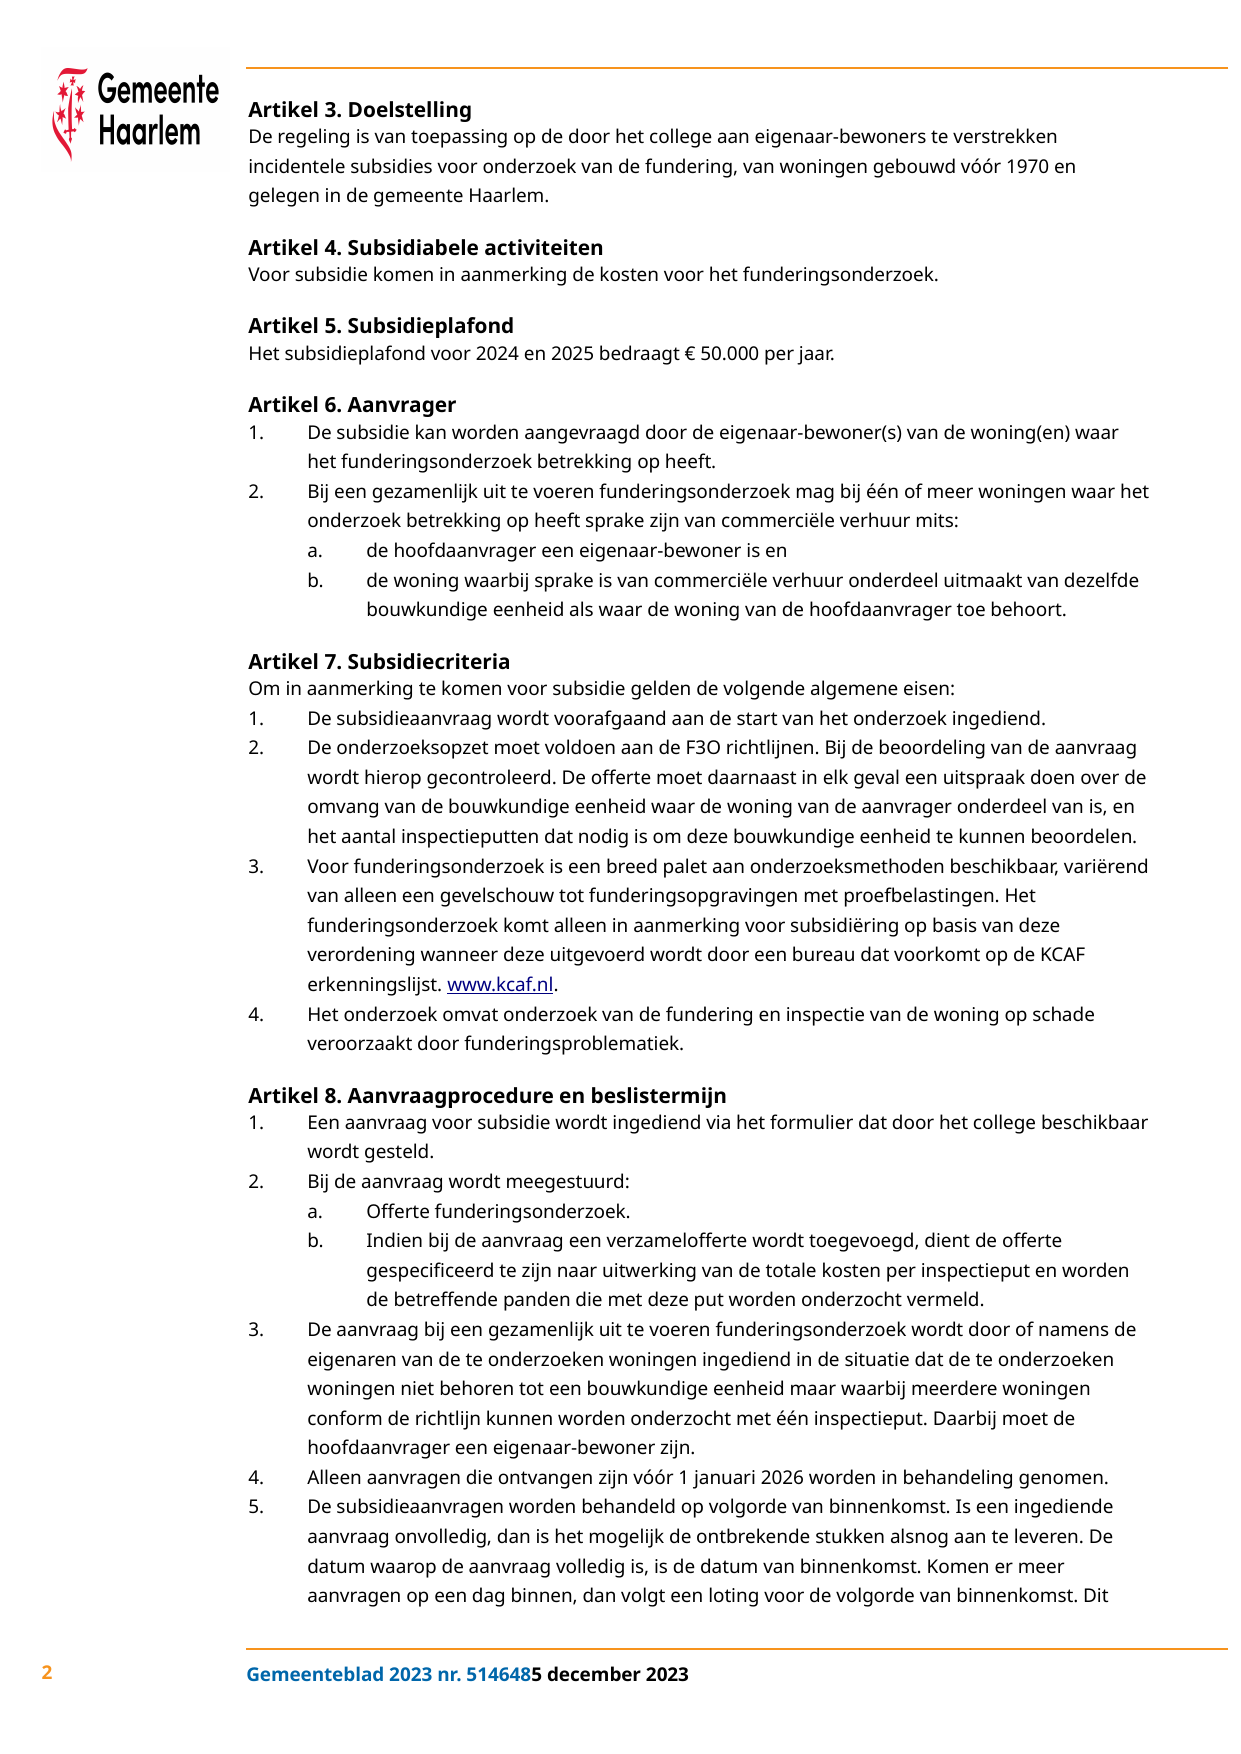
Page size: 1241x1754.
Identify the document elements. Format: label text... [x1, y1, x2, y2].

text Artikel 8. Aanvraagprocedure en beslistermijn [248, 1081, 1152, 1109]
list De onderzoeksopzet moet voldoen aan de F3O richtlijnen. Bij de beoordeling van de aanvraag wordt hierop gecontroleerd. De offerte moet daarnaast in elk geval een uitspraak doen over de omvang van de bouwkundige eenheid waar de woning van de aanvrager onderdeel van is, en het aantal inspectieputten dat nodig is om deze bouwkundige eenheid te kunnen beoordelen. [248, 734, 1152, 849]
text Artikel 3. Doelstelling [248, 95, 1152, 123]
picture [41, 47, 231, 172]
list Bij de aanvraag wordt meegestuurd: [248, 1168, 1152, 1194]
list De subsidieaanvraag wordt voorafgaand aan de start van het onderzoek ingediend. [248, 705, 1152, 731]
list Voor funderingsonderzoek is een breed palet aan onderzoeksmethoden beschikbaar, variërend van alleen een gevelschouw tot funderingsopgravingen met proefbelastingen. Het funderingsonderzoek komt alleen in aanmerking voor subsidiëring op basis van deze verordening wanneer deze uitgevoerd wordt door een bureau dat voorkomt op de KCAF erkenningslijst. www.kcaf.nl. [248, 853, 1152, 997]
list Het onderzoek omvat onderzoek van de fundering en inspectie van de woning op schade veroorzaakt door funderingsproblematiek. [248, 1001, 1152, 1056]
text Voor subsidie komen in aanmerking de kosten voor het funderingsonderzoek. [248, 261, 1152, 287]
list Offerte funderingsonderzoek. [307, 1198, 1152, 1224]
list Indien bij de aanvraag een verzamelofferte wordt toegevoegd, dient de offerte gespecificeerd te zijn naar uitwerking van de totale kosten per inspectieput en worden de betreffende panden die met deze put worden onderzocht vermeld. [307, 1227, 1152, 1312]
text Artikel 7. Subsidiecriteria [248, 647, 1152, 675]
list De subsidie kan worden aangevraagd door de eigenaar-bewoner(s) van de woning(en) waar het funderingsonderzoek betrekking op heeft. [248, 419, 1152, 474]
text Artikel 6. Aanvrager [248, 391, 1152, 419]
text De regeling is van toepassing op de door het college aan eigenaar-bewoners te verstrekken incidentele subsidies voor onderzoek van de fundering, van woningen gebouwd vóór 1970 en gelegen in de gemeente Haarlem. [248, 123, 1152, 208]
list De subsidieaanvragen worden behandeld op volgorde van binnenkomst. Is een ingediende aanvraag onvolledig, dan is het mogelijk de ontbrekende stukken alsnog aan te leveren. De datum waarop de aanvraag volledig is, is de datum van binnenkomst. Komen er meer aanvragen op een dag binnen, dan volgt een loting voor de volgorde van binnenkomst. Dit [248, 1494, 1152, 1608]
list de hoofdaanvrager een eigenaar-bewoner is en [307, 537, 1152, 563]
text Artikel 5. Subsidieplafond [248, 312, 1152, 340]
list Bij een gezamenlijk uit te voeren funderingsonderzoek mag bij één of meer woningen waar het onderzoek betrekking op heeft sprake zijn van commerciële verhuur mits: [248, 478, 1152, 533]
list Alleen aanvragen die ontvangen zijn vóór 1 januari 2026 worden in behandeling genomen. [248, 1464, 1152, 1490]
text Artikel 4. Subsidiabele activiteiten [248, 233, 1152, 261]
text Het subsidieplafond voor 2024 en 2025 bedraagt € 50.000 per jaar. [248, 340, 1152, 366]
list De aanvraag bij een gezamenlijk uit te voeren funderingsonderzoek wordt door of namens de eigenaren van de te onderzoeken woningen ingediend in de situatie dat de te onderzoeken woningen niet behoren tot een bouwkundige eenheid maar waarbij meerdere woningen conform de richtlijn kunnen worden onderzocht met één inspectieput. Daarbij moet de hoofdaanvrager een eigenaar-bewoner zijn. [248, 1316, 1152, 1460]
list Een aanvraag voor subsidie wordt ingediend via het formulier dat door het college beschikbaar wordt gesteld. [248, 1109, 1152, 1164]
text Om in aanmerking te komen voor subsidie gelden de volgende algemene eisen: [248, 675, 1152, 701]
list de woning waarbij sprake is van commerciële verhuur onderdeel uitmaakt van dezelfde bouwkundige eenheid als waar de woning van de hoofdaanvrager toe behoort. [307, 567, 1152, 622]
